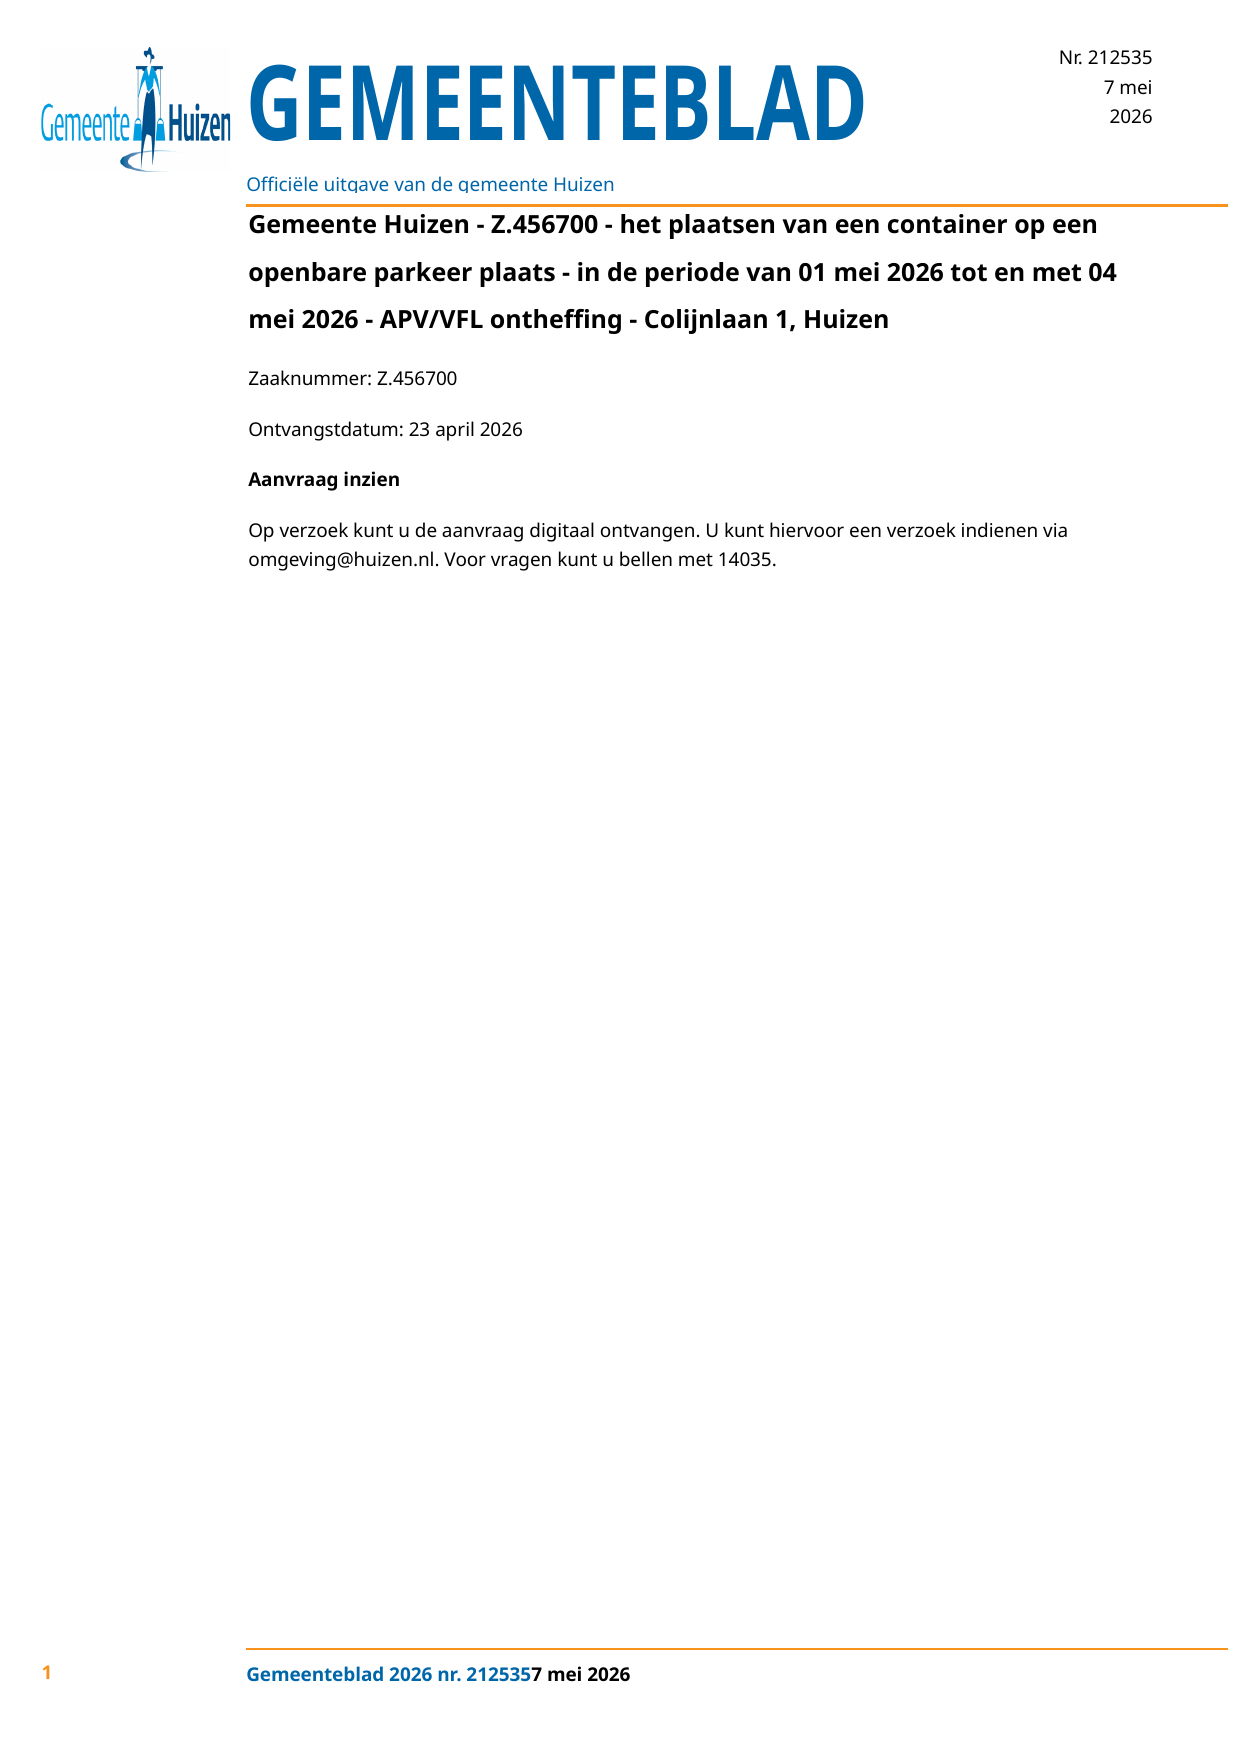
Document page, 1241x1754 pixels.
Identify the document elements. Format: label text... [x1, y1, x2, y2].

text Gemeente Huizen - Z.456700 - het plaatsen van een container op een openbare parkeer plaats - in de periode van 01 mei 2026 tot en met 04 mei 2026 - APV/VFL ontheffing - Colijnlaan 1, Huizen [248, 207, 1152, 336]
text Ontvangstdatum: 23 april 2026 [248, 416, 1152, 442]
text Op verzoek kunt u de aanvraag digitaal ontvangen. U kunt hiervoor een verzoek indienen via omgeving@huizen.nl. Voor vragen kunt u bellen met 14035. [248, 517, 1152, 572]
text Zaaknummer: Z.456700 [248, 366, 1152, 391]
picture [41, 47, 231, 172]
text Aanvraag inzien [248, 466, 1152, 492]
